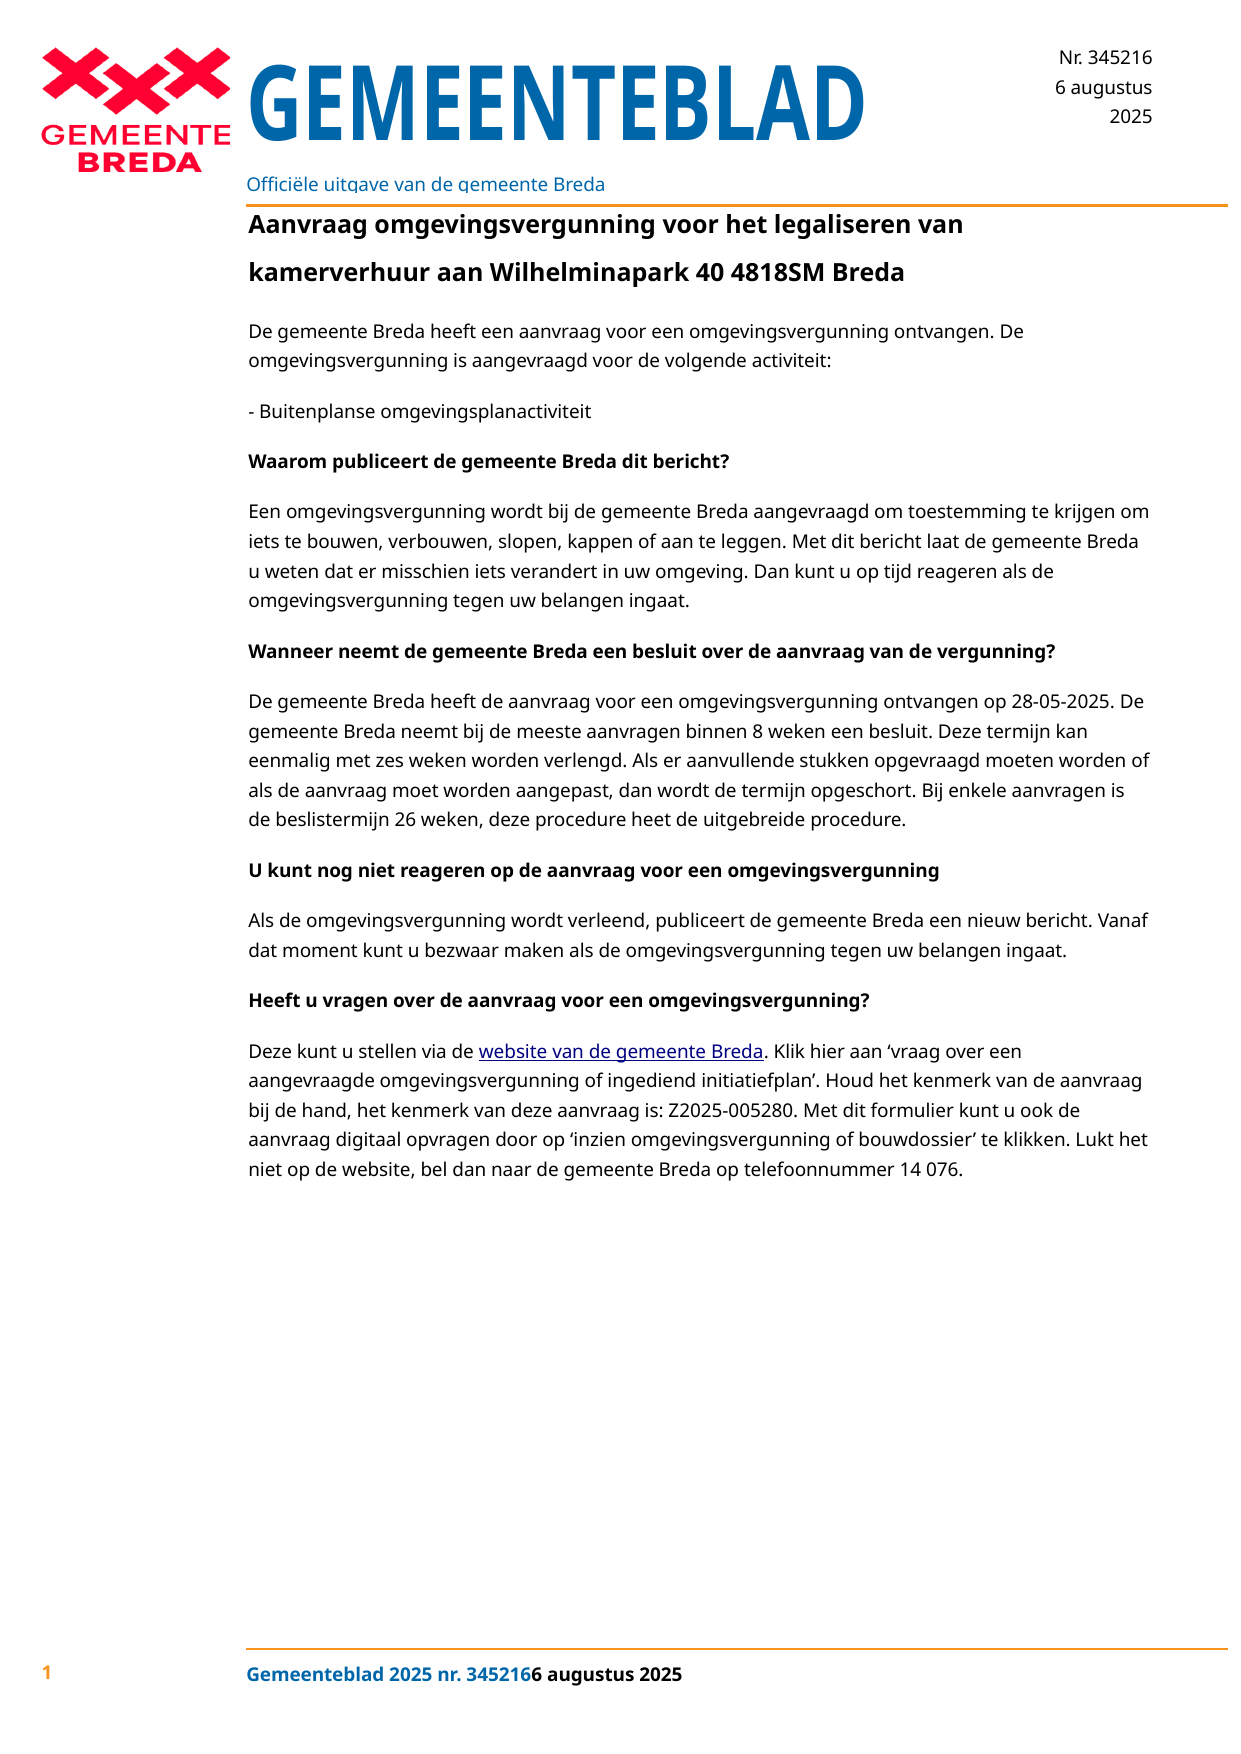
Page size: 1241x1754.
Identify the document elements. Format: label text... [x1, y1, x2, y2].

text Deze kunt u stellen via de website van de gemeente Breda. Klik hier aan ‘vraag over een aangevraagde omgevingsvergunning of ingediend initiatiefplan’. Houd het kenmerk van de aanvraag bij de hand, het kenmerk van deze aanvraag is: Z2025-005280. Met dit formulier kunt u ook de aanvraag digitaal opvragen door op ‘inzien omgevingsvergunning of bouwdossier’ te klikken. Lukt het niet op de website, bel dan naar de gemeente Breda op telefoonnummer 14 076. [248, 1038, 1152, 1182]
text U kunt nog niet reageren op de aanvraag voor een omgevingsvergunning [248, 857, 1152, 883]
text Als de omgevingsvergunning wordt verleend, publiceert de gemeente Breda een nieuw bericht. Vanaf dat moment kunt u bezwaar maken als de omgevingsvergunning tegen uw belangen ingaat. [248, 907, 1152, 963]
text Heeft u vragen over de aanvraag voor een omgevingsvergunning? [248, 987, 1152, 1013]
text Een omgevingsvergunning wordt bij de gemeente Breda aangevraagd om toestemming te krijgen om iets te bouwen, verbouwen, slopen, kappen of aan te leggen. Met dit bericht laat de gemeente Breda u weten dat er misschien iets verandert in uw omgeving. Dan kunt u op tijd reageren als de omgevingsvergunning tegen uw belangen ingaat. [248, 499, 1152, 613]
text De gemeente Breda heeft een aanvraag voor een omgevingsvergunning ontvangen. De omgevingsvergunning is aangevraagd voor de volgende activiteit: [248, 318, 1152, 373]
text De gemeente Breda heeft de aanvraag voor een omgevingsvergunning ontvangen op 28-05-2025. De gemeente Breda neemt bij de meeste aanvragen binnen 8 weken een besluit. Deze termijn kan eenmalig met zes weken worden verlengd. Als er aanvullende stukken opgevraagd moeten worden of als de aanvraag moet worden aangepast, dan wordt de termijn opgeschort. Bij enkele aanvragen is de beslistermijn 26 weken, deze procedure heet de uitgebreide procedure. [248, 688, 1152, 832]
text Wanneer neemt de gemeente Breda een besluit over de aanvraag van de vergunning? [248, 638, 1152, 664]
text Aanvraag omgevingsvergunning voor het legaliseren van kamerverhuur aan Wilhelminapark 40 4818SM Breda [248, 207, 1152, 288]
text Waarom publiceert de gemeente Breda dit bericht? [248, 448, 1152, 474]
picture [41, 47, 231, 172]
text - Buitenplanse omgevingsplanactiviteit [248, 398, 1152, 424]
